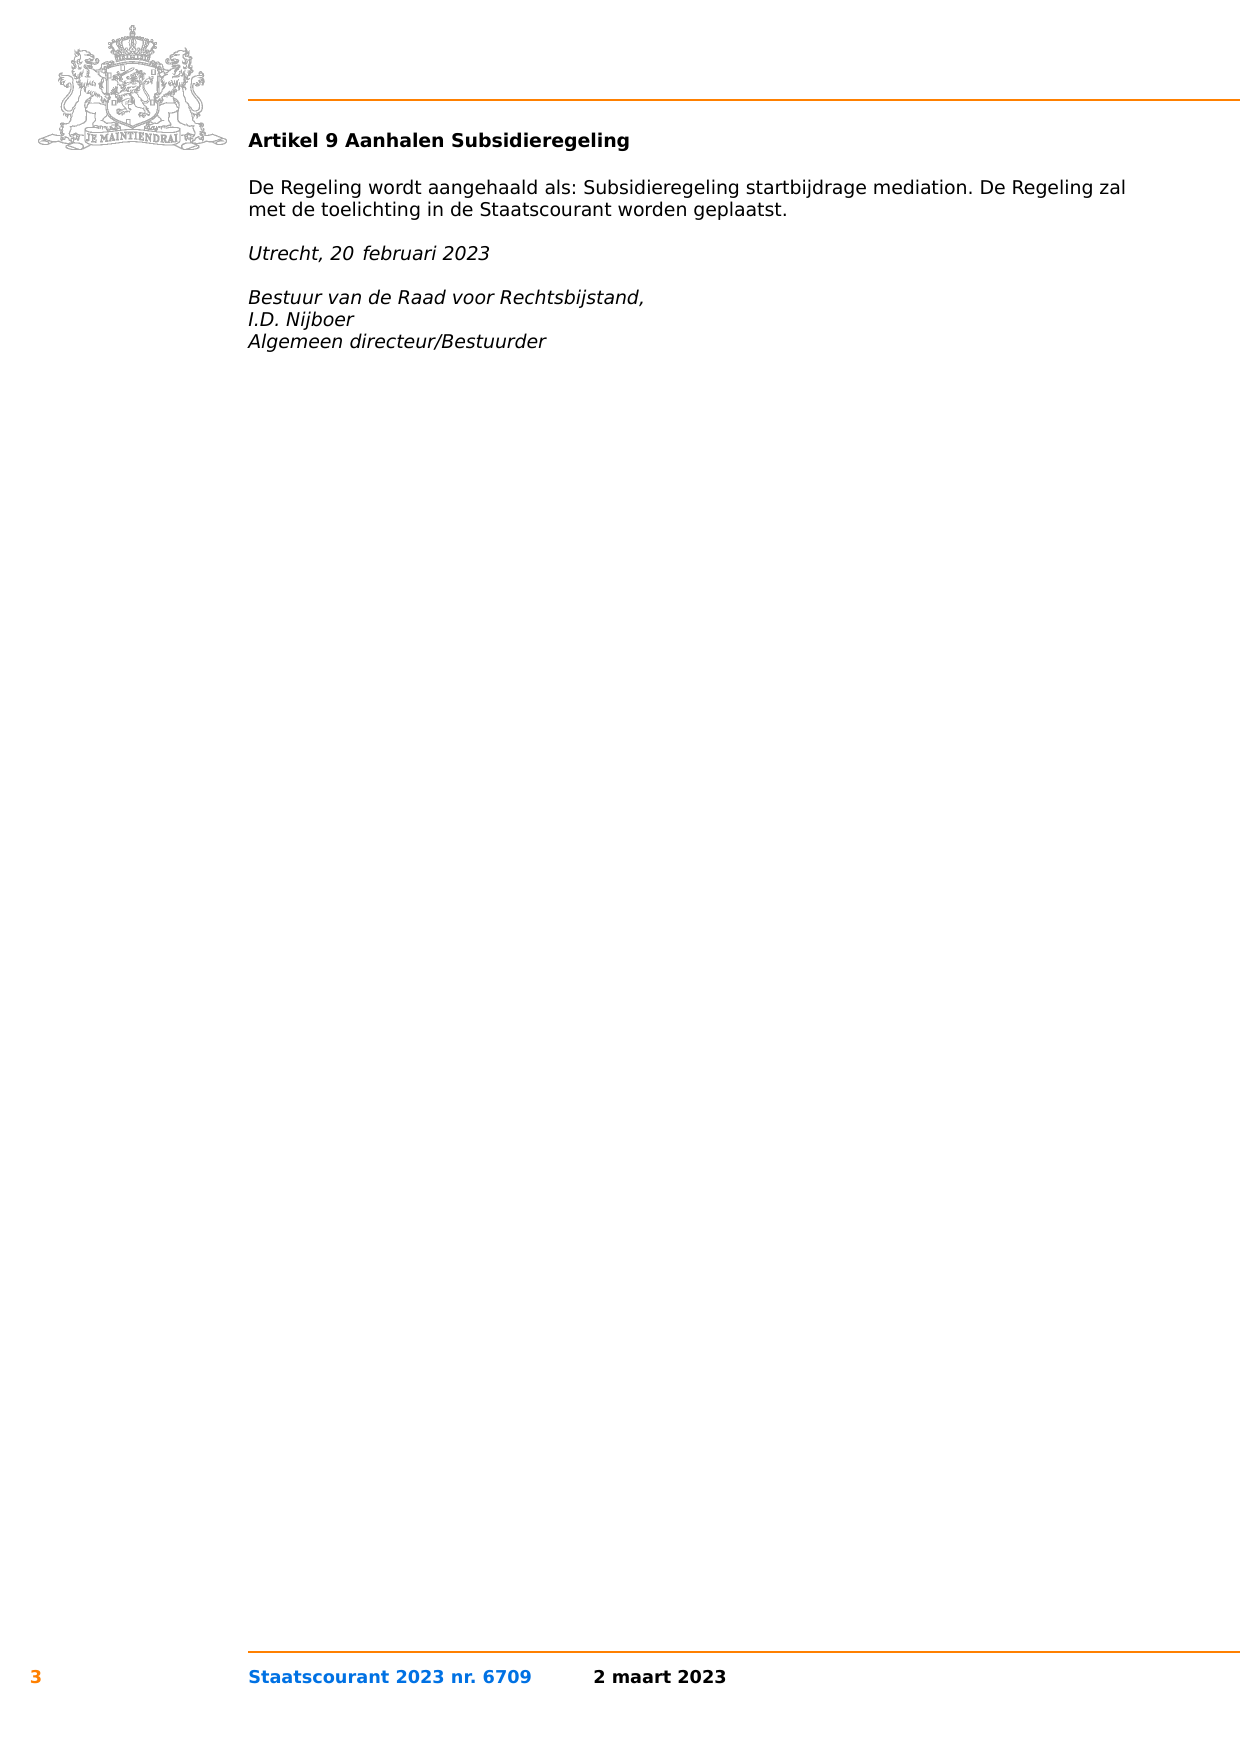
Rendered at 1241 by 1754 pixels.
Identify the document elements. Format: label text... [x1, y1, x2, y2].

text Utrecht, 20 februari 2023 [248, 243, 1163, 265]
picture [38, 25, 227, 150]
subtitle Artikel 9 Aanhalen Subsidieregeling [248, 130, 1163, 152]
text De Regeling wordt aangehaald als: Subsidieregeling startbijdrage mediation. De Regeling zal met de toelichting in de Staatscourant worden geplaatst. [248, 177, 1163, 221]
text Bestuur van de Raad voor Rechtsbijstand, I.D. Nijboer Algemeen directeur/Bestuurder [248, 287, 1163, 352]
